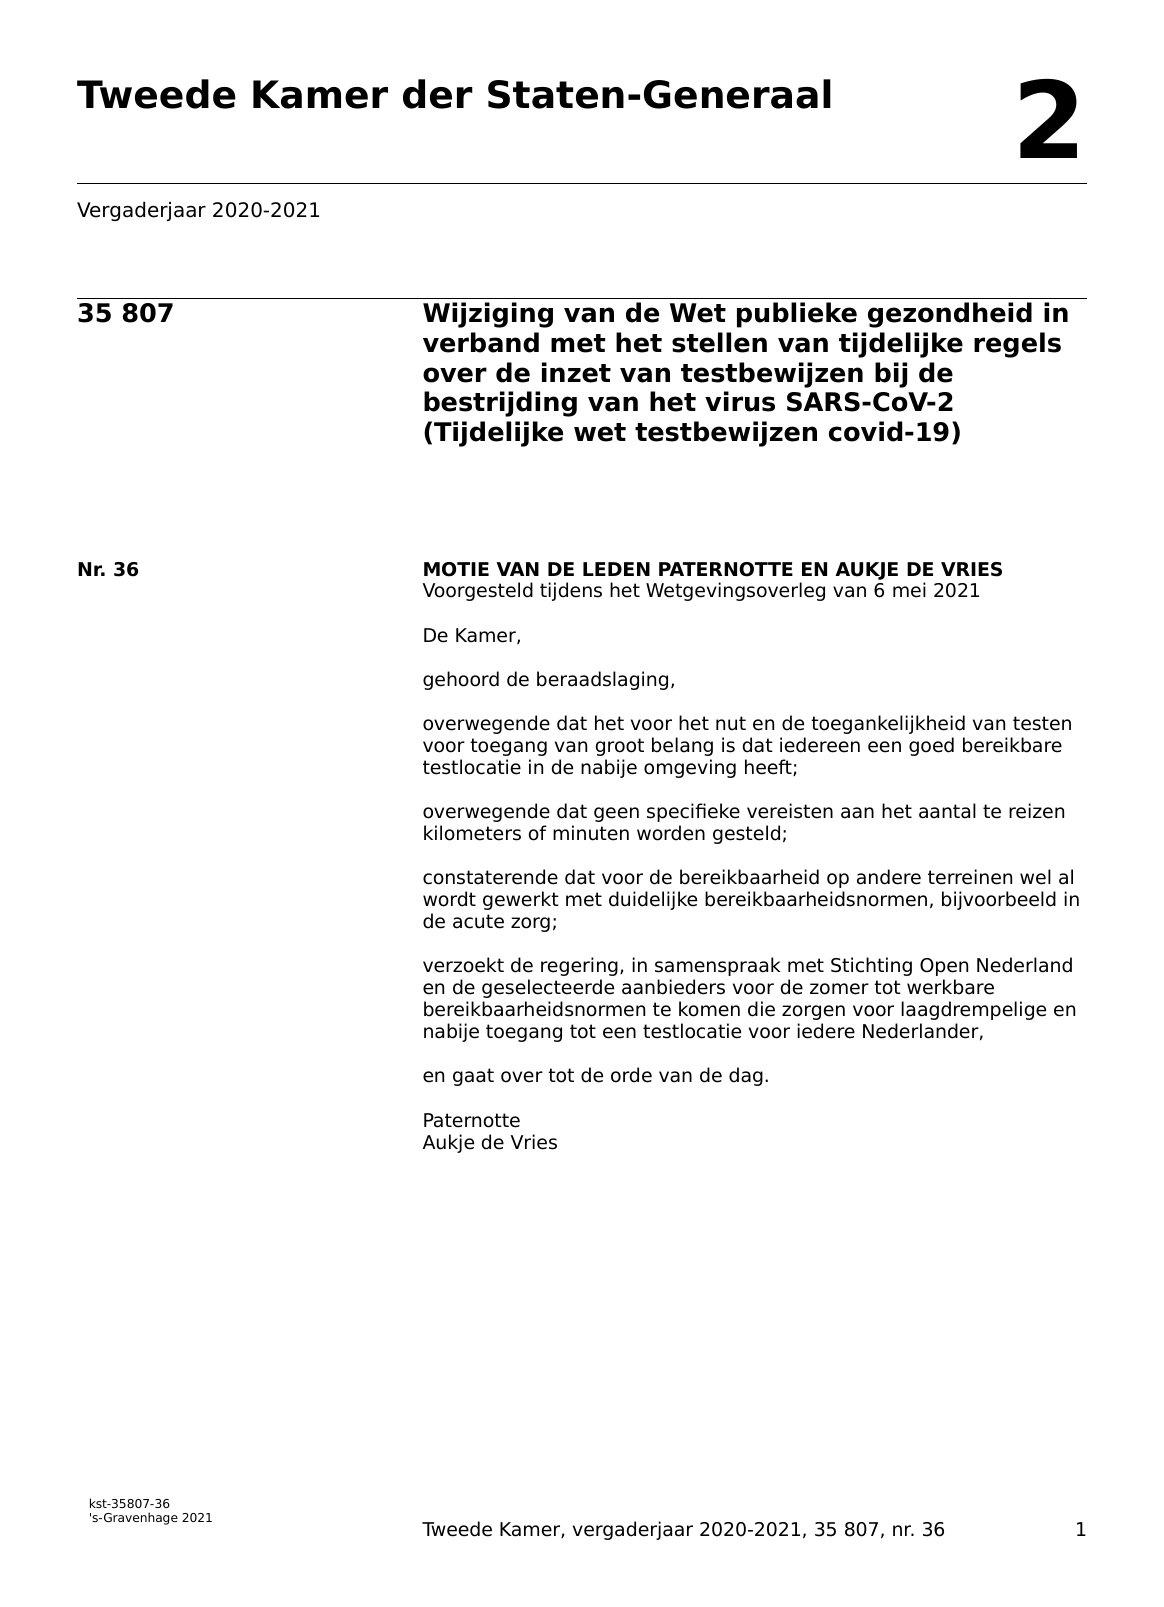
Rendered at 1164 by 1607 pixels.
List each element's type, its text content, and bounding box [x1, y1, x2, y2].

text De Kamer, [422, 624, 1087, 647]
table_cell Vergaderjaar 2020-2021 [77, 184, 1087, 298]
text Paternotte [422, 1109, 1087, 1132]
subtitle 35 807 Wijziging van de Wet publieke gezondheid in verband met het stellen van tijdelijke regels over de inzet van testbewijzen bij de bestrijding van het virus SARS-CoV-2 (Tijdelijke wet testbewijzen covid-19) [77, 299, 1087, 447]
text Voorgesteld tijdens het Wetgevingsoverleg van 6 mei 2021 [422, 580, 1087, 602]
subtitle Nr. 36 MOTIE VAN DE LEDEN PATERNOTTE EN AUKJE DE VRIES [77, 558, 1087, 580]
text Aukje de Vries [422, 1132, 1087, 1153]
text kst-35807-36 [88, 1497, 323, 1511]
text 's-Gravenhage 2021 [88, 1511, 323, 1525]
text en gaat over tot de orde van de dag. [422, 1065, 1087, 1087]
text overwegende dat geen specifieke vereisten aan het aantal te reizen kilometers of minuten worden gesteld; [422, 801, 1087, 845]
table_header 2 [886, 59, 1087, 183]
text constaterende dat voor de bereikbaarheid op andere terreinen wel al wordt gewerkt met duidelijke bereikbaarheidsnormen, bijvoorbeeld in de acute zorg; [422, 867, 1087, 933]
table_header Tweede Kamer der Staten-Generaal [77, 59, 886, 183]
text gehoord de beraadslaging, [422, 669, 1087, 691]
text overwegende dat het voor het nut en de toegankelijkheid van testen voor toegang van groot belang is dat iedereen een goed bereikbare testlocatie in de nabije omgeving heeft; [422, 713, 1087, 779]
text verzoekt de regering, in samenspraak met Stichting Open Nederland en de geselecteerde aanbieders voor de zomer tot werkbare bereikbaarheidsnormen te komen die zorgen voor laagdrempelige en nabije toegang tot een testlocatie voor iedere Nederlander, [422, 955, 1087, 1043]
